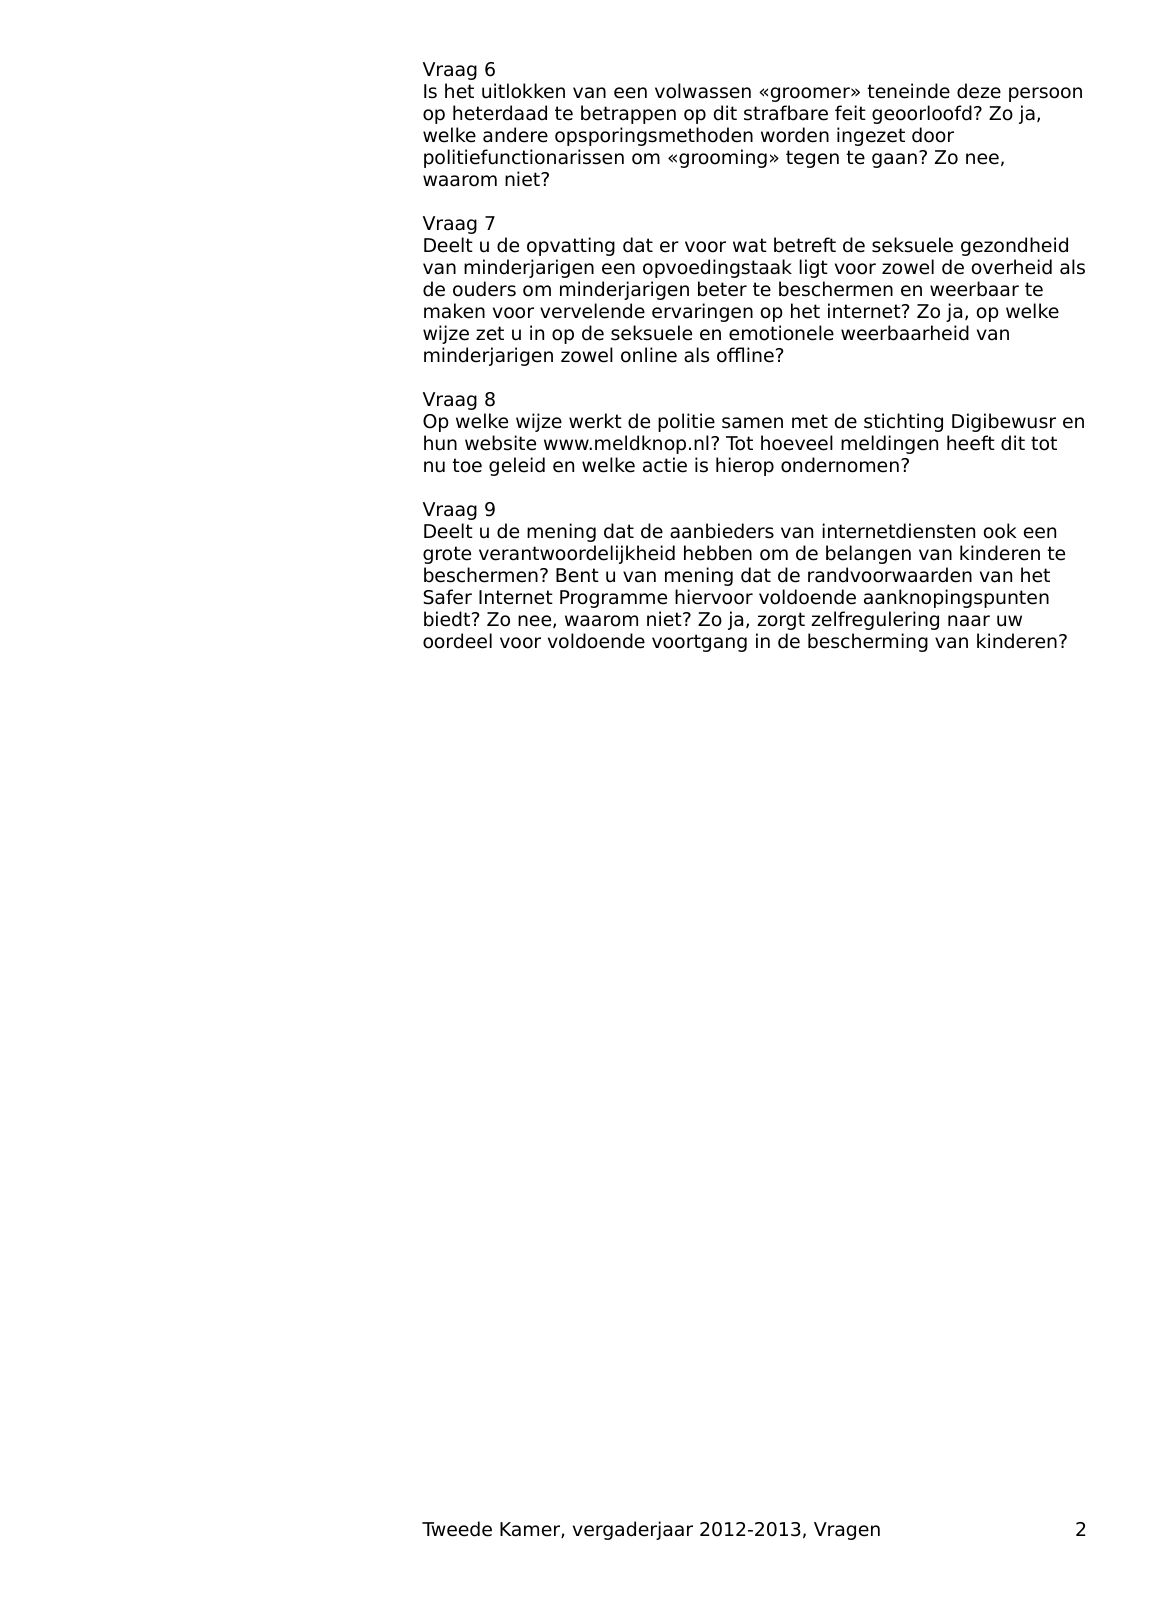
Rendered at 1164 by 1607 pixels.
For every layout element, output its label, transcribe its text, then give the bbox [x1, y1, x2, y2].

text Vraag 6 [422, 59, 1087, 81]
text Vraag 8 [422, 389, 1087, 411]
text Op welke wijze werkt de politie samen met de stichting Digibewusr en hun website www.meldknop.nl? Tot hoeveel meldingen heeft dit tot nu toe geleid en welke actie is hierop ondernomen? [422, 411, 1087, 477]
text Deelt u de opvatting dat er voor wat betreft de seksuele gezondheid van minderjarigen een opvoedingstaak ligt voor zowel de overheid als de ouders om minderjarigen beter te beschermen en weerbaar te maken voor vervelende ervaringen op het internet? Zo ja, op welke wijze zet u in op de seksuele en emotionele weerbaarheid van minderjarigen zowel online als offline? [422, 235, 1087, 367]
text Deelt u de mening dat de aanbieders van internetdiensten ook een grote verantwoordelijkheid hebben om de belangen van kinderen te beschermen? Bent u van mening dat de randvoorwaarden van het Safer Internet Programme hiervoor voldoende aanknopingspunten biedt? Zo nee, waarom niet? Zo ja, zorgt zelfregulering naar uw oordeel voor voldoende voortgang in de bescherming van kinderen? [422, 521, 1087, 653]
text Vraag 7 [422, 213, 1087, 235]
text Is het uitlokken van een volwassen «groomer» teneinde deze persoon op heterdaad te betrappen op dit strafbare feit geoorloofd? Zo ja, welke andere opsporingsmethoden worden ingezet door politiefunctionarissen om «grooming» tegen te gaan? Zo nee, waarom niet? [422, 81, 1087, 191]
text Vraag 9 [422, 499, 1087, 521]
